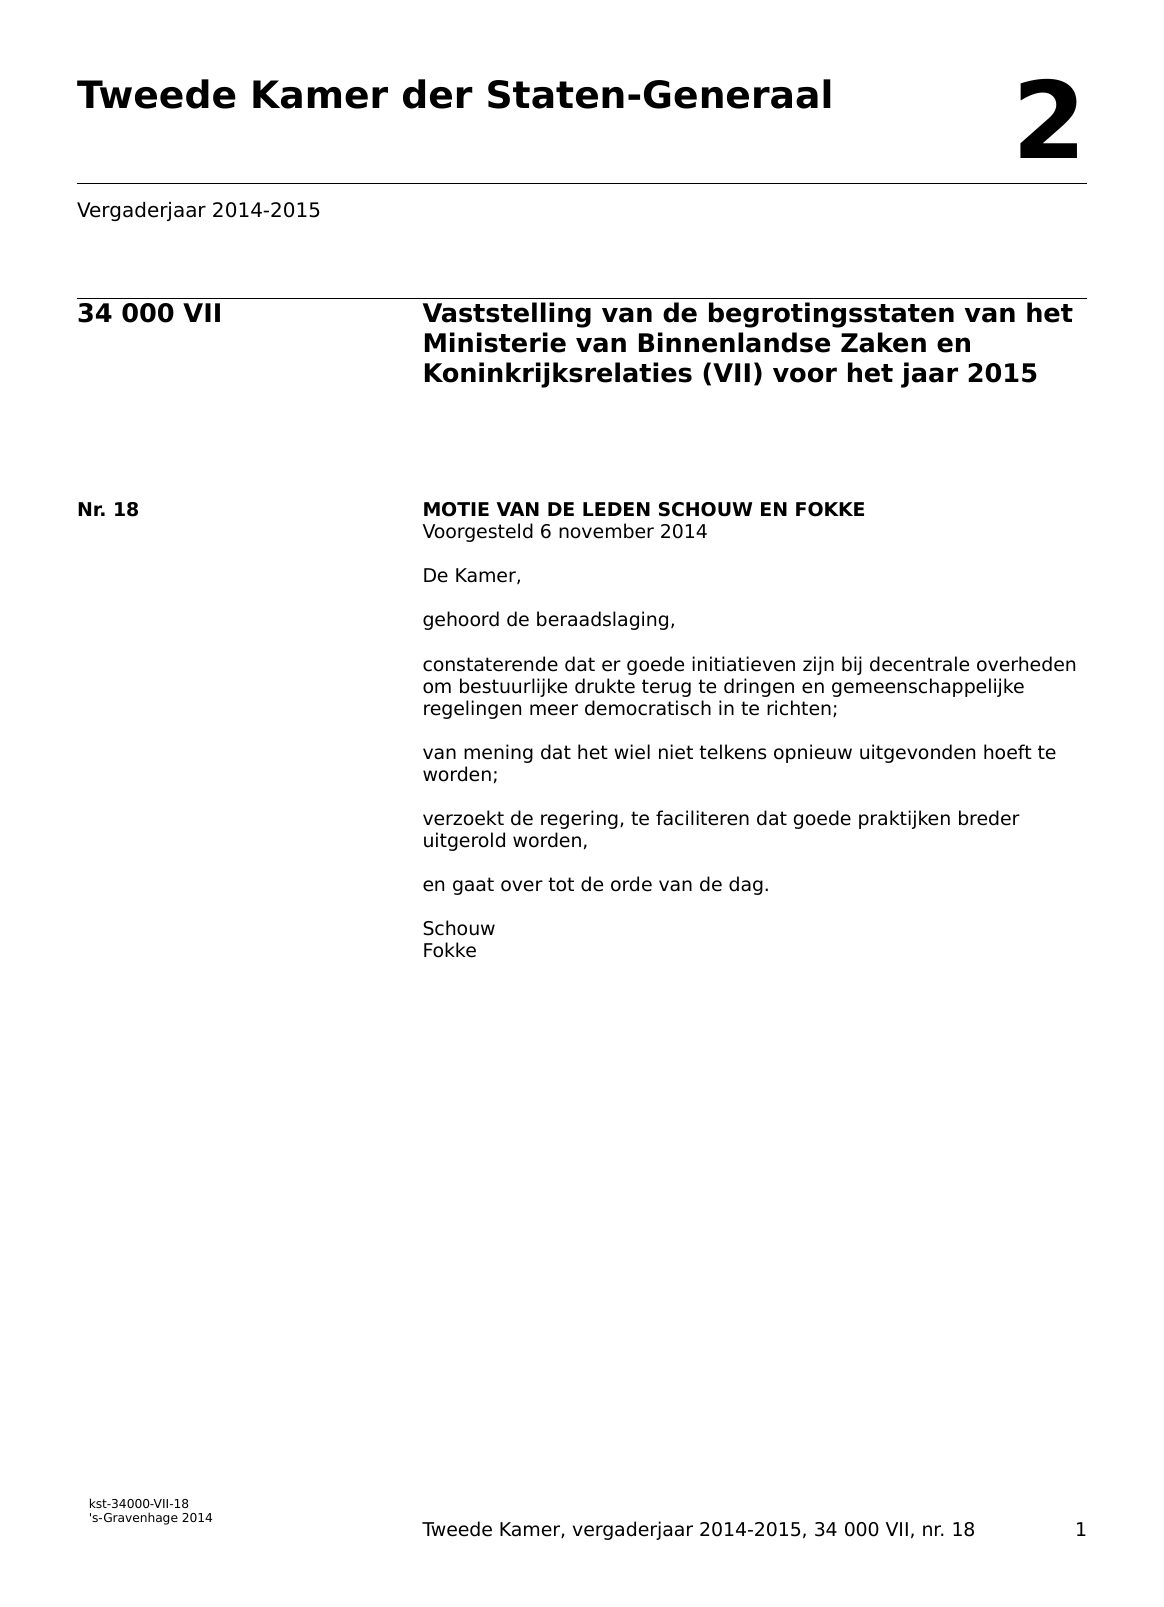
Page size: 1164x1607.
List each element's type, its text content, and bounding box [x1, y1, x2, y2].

text en gaat over tot de orde van de dag. [422, 874, 1087, 896]
text Fokke [422, 940, 1087, 962]
text Schouw [422, 918, 1087, 940]
table_cell Vergaderjaar 2014-2015 [77, 184, 1087, 298]
subtitle 34 000 VII Vaststelling van de begrotingsstaten van het Ministerie van Binnenlandse Zaken en Koninkrijksrelaties (VII) voor het jaar 2015 [77, 299, 1087, 388]
text De Kamer, [422, 565, 1087, 587]
text gehoord de beraadslaging, [422, 609, 1087, 631]
text Voorgesteld 6 november 2014 [422, 521, 1087, 543]
text van mening dat het wiel niet telkens opnieuw uitgevonden hoeft te worden; [422, 742, 1087, 786]
subtitle Nr. 18 MOTIE VAN DE LEDEN SCHOUW EN FOKKE [77, 499, 1087, 521]
text verzoekt de regering, te faciliteren dat goede praktijken breder uitgerold worden, [422, 808, 1087, 852]
text kst-34000-VII-18 [88, 1497, 323, 1511]
text 's-Gravenhage 2014 [88, 1511, 323, 1525]
table_header Tweede Kamer der Staten-Generaal [77, 59, 886, 183]
table_header 2 [886, 59, 1087, 183]
text constaterende dat er goede initiatieven zijn bij decentrale overheden om bestuurlijke drukte terug te dringen en gemeenschappelijke regelingen meer democratisch in te richten; [422, 653, 1087, 719]
